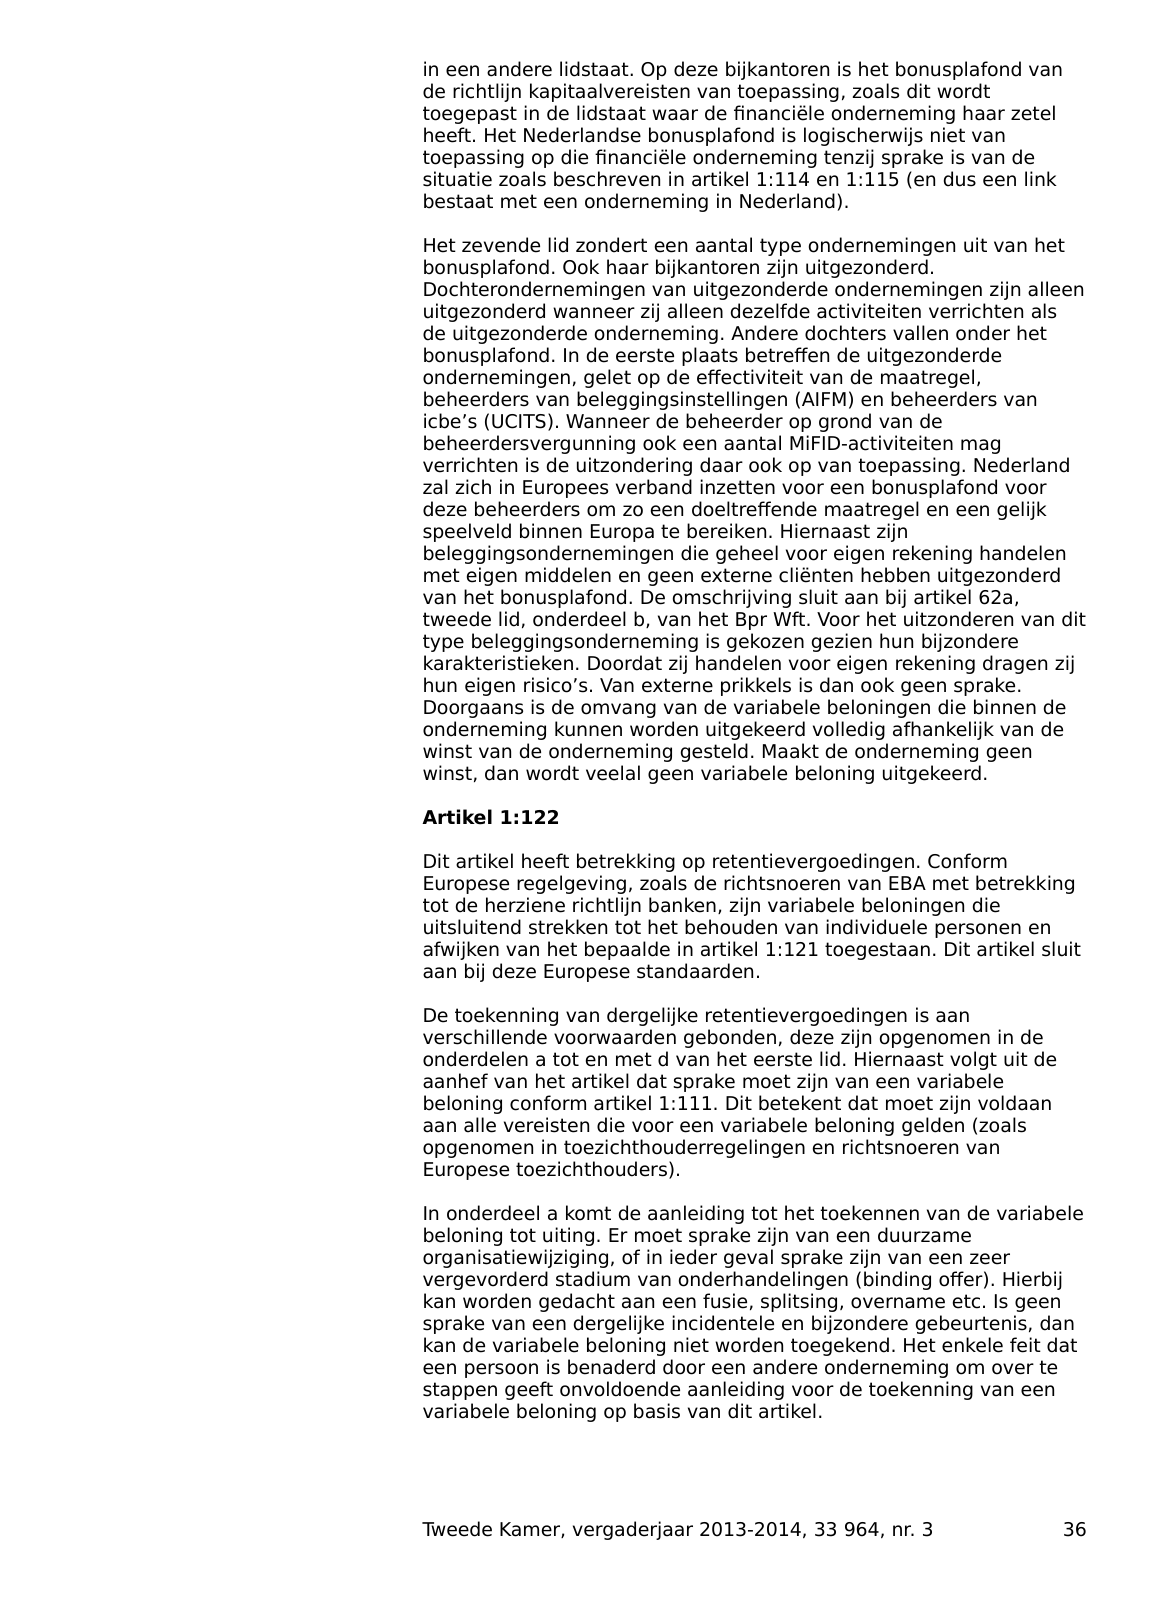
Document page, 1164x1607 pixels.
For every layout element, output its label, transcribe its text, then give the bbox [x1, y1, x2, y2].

text In onderdeel a komt de aanleiding tot het toekennen van de variabele beloning tot uiting. Er moet sprake zijn van een duurzame organisatiewijziging, of in ieder geval sprake zijn van een zeer vergevorderd stadium van onderhandelingen (binding offer). Hierbij kan worden gedacht aan een fusie, splitsing, overname etc. Is geen sprake van een dergelijke incidentele en bijzondere gebeurtenis, dan kan de variabele beloning niet worden toegekend. Het enkele feit dat een persoon is benaderd door een andere onderneming om over te stappen geeft onvoldoende aanleiding voor de toekenning van een variabele beloning op basis van dit artikel. [422, 1203, 1087, 1423]
text De toekenning van dergelijke retentievergoedingen is aan verschillende voorwaarden gebonden, deze zijn opgenomen in de onderdelen a tot en met d van het eerste lid. Hiernaast volgt uit de aanhef van het artikel dat sprake moet zijn van een variabele beloning conform artikel 1:111. Dit betekent dat moet zijn voldaan aan alle vereisten die voor een variabele beloning gelden (zoals opgenomen in toezichthouderregelingen en richtsnoeren van Europese toezichthouders). [422, 1005, 1087, 1181]
text in een andere lidstaat. Op deze bijkantoren is het bonusplafond van de richtlijn kapitaalvereisten van toepassing, zoals dit wordt toegepast in de lidstaat waar de financiële onderneming haar zetel heeft. Het Nederlandse bonusplafond is logischerwijs niet van toepassing op die financiële onderneming tenzij sprake is van de situatie zoals beschreven in artikel 1:114 en 1:115 (en dus een link bestaat met een onderneming in Nederland). [422, 59, 1087, 213]
subtitle Artikel 1:122 [422, 807, 1087, 829]
text Het zevende lid zondert een aantal type ondernemingen uit van het bonusplafond. Ook haar bijkantoren zijn uitgezonderd. Dochterondernemingen van uitgezonderde ondernemingen zijn alleen uitgezonderd wanneer zij alleen dezelfde activiteiten verrichten als de uitgezonderde onderneming. Andere dochters vallen onder het bonusplafond. In de eerste plaats betreffen de uitgezonderde ondernemingen, gelet op de effectiviteit van de maatregel, beheerders van beleggingsinstellingen (AIFM) en beheerders van icbe’s (UCITS). Wanneer de beheerder op grond van de beheerdersvergunning ook een aantal MiFID-activiteiten mag verrichten is de uitzondering daar ook op van toepassing. Nederland zal zich in Europees verband inzetten voor een bonusplafond voor deze beheerders om zo een doeltreffende maatregel en een gelijk speelveld binnen Europa te bereiken. Hiernaast zijn beleggingsondernemingen die geheel voor eigen rekening handelen met eigen middelen en geen externe cliënten hebben uitgezonderd van het bonusplafond. De omschrijving sluit aan bij artikel 62a, tweede lid, onderdeel b, van het Bpr Wft. Voor het uitzonderen van dit type beleggingsonderneming is gekozen gezien hun bijzondere karakteristieken. Doordat zij handelen voor eigen rekening dragen zij hun eigen risico’s. Van externe prikkels is dan ook geen sprake. Doorgaans is de omvang van de variabele beloningen die binnen de onderneming kunnen worden uitgekeerd volledig afhankelijk van de winst van de onderneming gesteld. Maakt de onderneming geen winst, dan wordt veelal geen variabele beloning uitgekeerd. [422, 235, 1087, 784]
text Dit artikel heeft betrekking op retentievergoedingen. Conform Europese regelgeving, zoals de richtsnoeren van EBA met betrekking tot de herziene richtlijn banken, zijn variabele beloningen die uitsluitend strekken tot het behouden van individuele personen en afwijken van het bepaalde in artikel 1:121 toegestaan. Dit artikel sluit aan bij deze Europese standaarden. [422, 851, 1087, 983]
